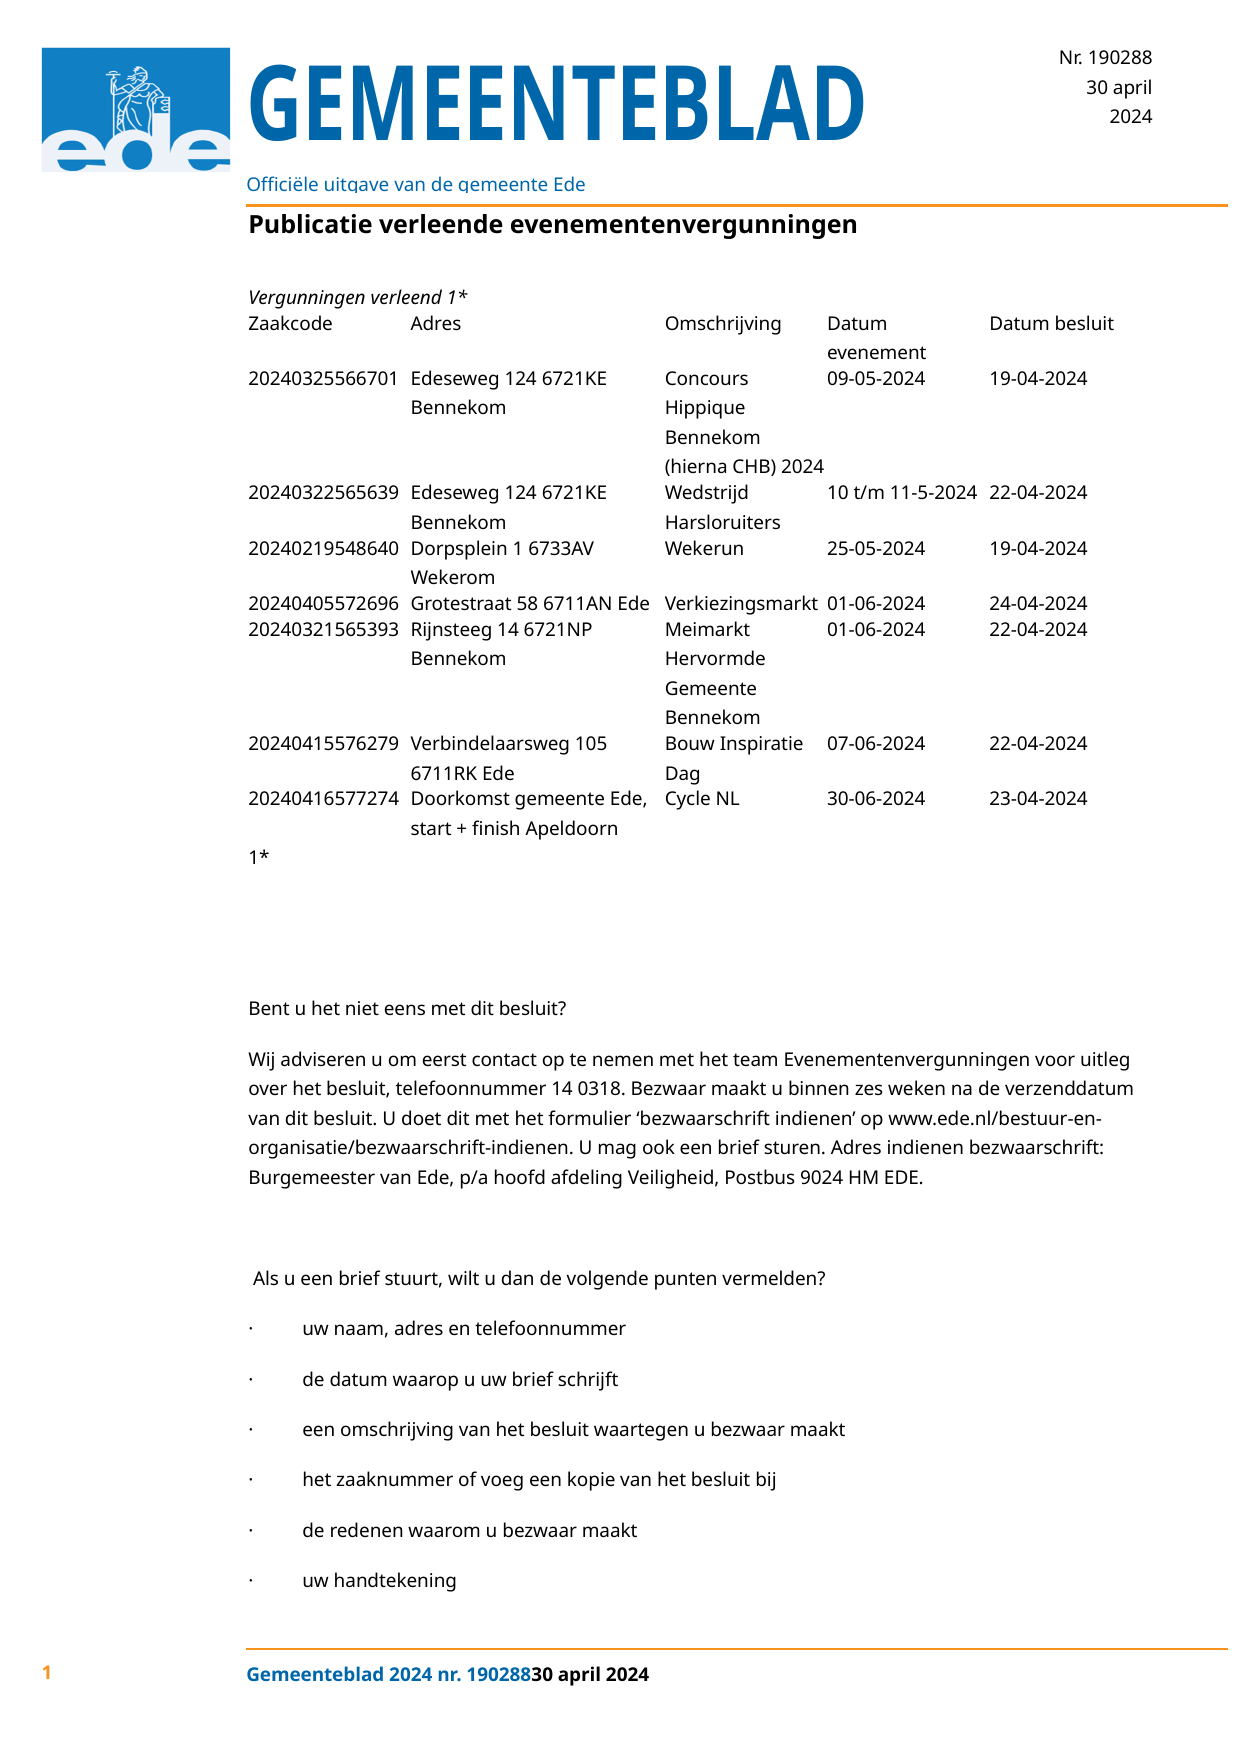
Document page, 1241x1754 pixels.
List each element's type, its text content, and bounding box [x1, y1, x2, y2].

table_cell 20240405572696 [248, 590, 410, 616]
table_cell 20240321565393 [248, 616, 410, 730]
table_cell 24-04-2024 [989, 590, 1152, 616]
text Als u een brief stuurt, wilt u dan de volgende punten vermelden? [248, 1265, 1152, 1291]
table_cell Edeseweg 124 6721KE Bennekom [410, 365, 664, 479]
table_cell Grotestraat 58 6711AN Ede [410, 590, 664, 616]
table_cell 22-04-2024 [989, 616, 1152, 730]
table_header Omschrijving [665, 310, 827, 365]
table_cell Edeseweg 124 6721KE Bennekom [410, 480, 664, 535]
text · de datum waarop u uw brief schrijft [248, 1366, 1152, 1392]
picture [41, 47, 231, 172]
table_cell 01-06-2024 [827, 616, 989, 730]
text · de redenen waarom u bezwaar maakt [248, 1517, 1152, 1543]
table_cell 22-04-2024 [989, 480, 1152, 535]
table_cell 19-04-2024 [989, 365, 1152, 479]
table_cell Cycle NL [665, 786, 827, 841]
text Vergunningen verleend 1* [248, 284, 1152, 309]
text Wij adviseren u om eerst contact op te nemen met het team Evenementenvergunningen voor uitleg over het besluit, telefoonnummer 14 0318. Bezwaar maakt u binnen zes weken na de verzenddatum van dit besluit. U doet dit met het formulier ‘bezwaarschrift indienen’ op www.ede.nl/bestuur-en-organisatie/bezwaarschrift-indienen. U mag ook een brief sturen. Adres indienen bezwaarschrift: Burgemeester van Ede, p/a hoofd afdeling Veiligheid, Postbus 9024 HM EDE. [248, 1046, 1152, 1190]
table_cell 20240416577274 [248, 786, 410, 841]
text · het zaaknummer of voeg een kopie van het besluit bij [248, 1467, 1152, 1492]
table_cell Dorpsplein 1 6733AV Wekerom [410, 535, 664, 590]
text 1* [248, 844, 1152, 870]
table_cell 07-06-2024 [827, 730, 989, 786]
table_cell Concours Hippique Bennekom (hierna CHB) 2024 [665, 365, 827, 479]
table_cell 20240219548640 [248, 535, 410, 590]
table_cell Bouw Inspiratie Dag [665, 730, 827, 786]
table_cell 20240415576279 [248, 730, 410, 786]
table_cell 30-06-2024 [827, 786, 989, 841]
table_cell Doorkomst gemeente Ede, start + finish Apeldoorn [410, 786, 664, 841]
table_cell Wekerun [665, 535, 827, 590]
table_cell 19-04-2024 [989, 535, 1152, 590]
text · uw naam, adres en telefoonnummer [248, 1315, 1152, 1341]
table_cell 01-06-2024 [827, 590, 989, 616]
table_header Datum besluit [989, 310, 1152, 365]
table_header Zaakcode [248, 310, 410, 365]
table_cell 20240322565639 [248, 480, 410, 535]
text · een omschrijving van het besluit waartegen u bezwaar maakt [248, 1416, 1152, 1442]
table_cell 09-05-2024 [827, 365, 989, 479]
text · uw handtekening [248, 1567, 1152, 1593]
table_cell 10 t/m 11-5-2024 [827, 480, 989, 535]
text Bent u het niet eens met dit besluit? [248, 995, 1152, 1021]
table_cell Verkiezingsmarkt [665, 590, 827, 616]
table_cell Wedstrijd Harsloruiters [665, 480, 827, 535]
table_cell Meimarkt Hervormde Gemeente Bennekom [665, 616, 827, 730]
table_header Datum evenement [827, 310, 989, 365]
table_cell 20240325566701 [248, 365, 410, 479]
table_cell 22-04-2024 [989, 730, 1152, 786]
table_cell 25-05-2024 [827, 535, 989, 590]
text Publicatie verleende evenementenvergunningen [248, 207, 1152, 241]
table_cell Rijnsteeg 14 6721NP Bennekom [410, 616, 664, 730]
table_header Adres [410, 310, 664, 365]
table_cell Verbindelaarsweg 105 6711RK Ede [410, 730, 664, 786]
table_cell 23-04-2024 [989, 786, 1152, 841]
